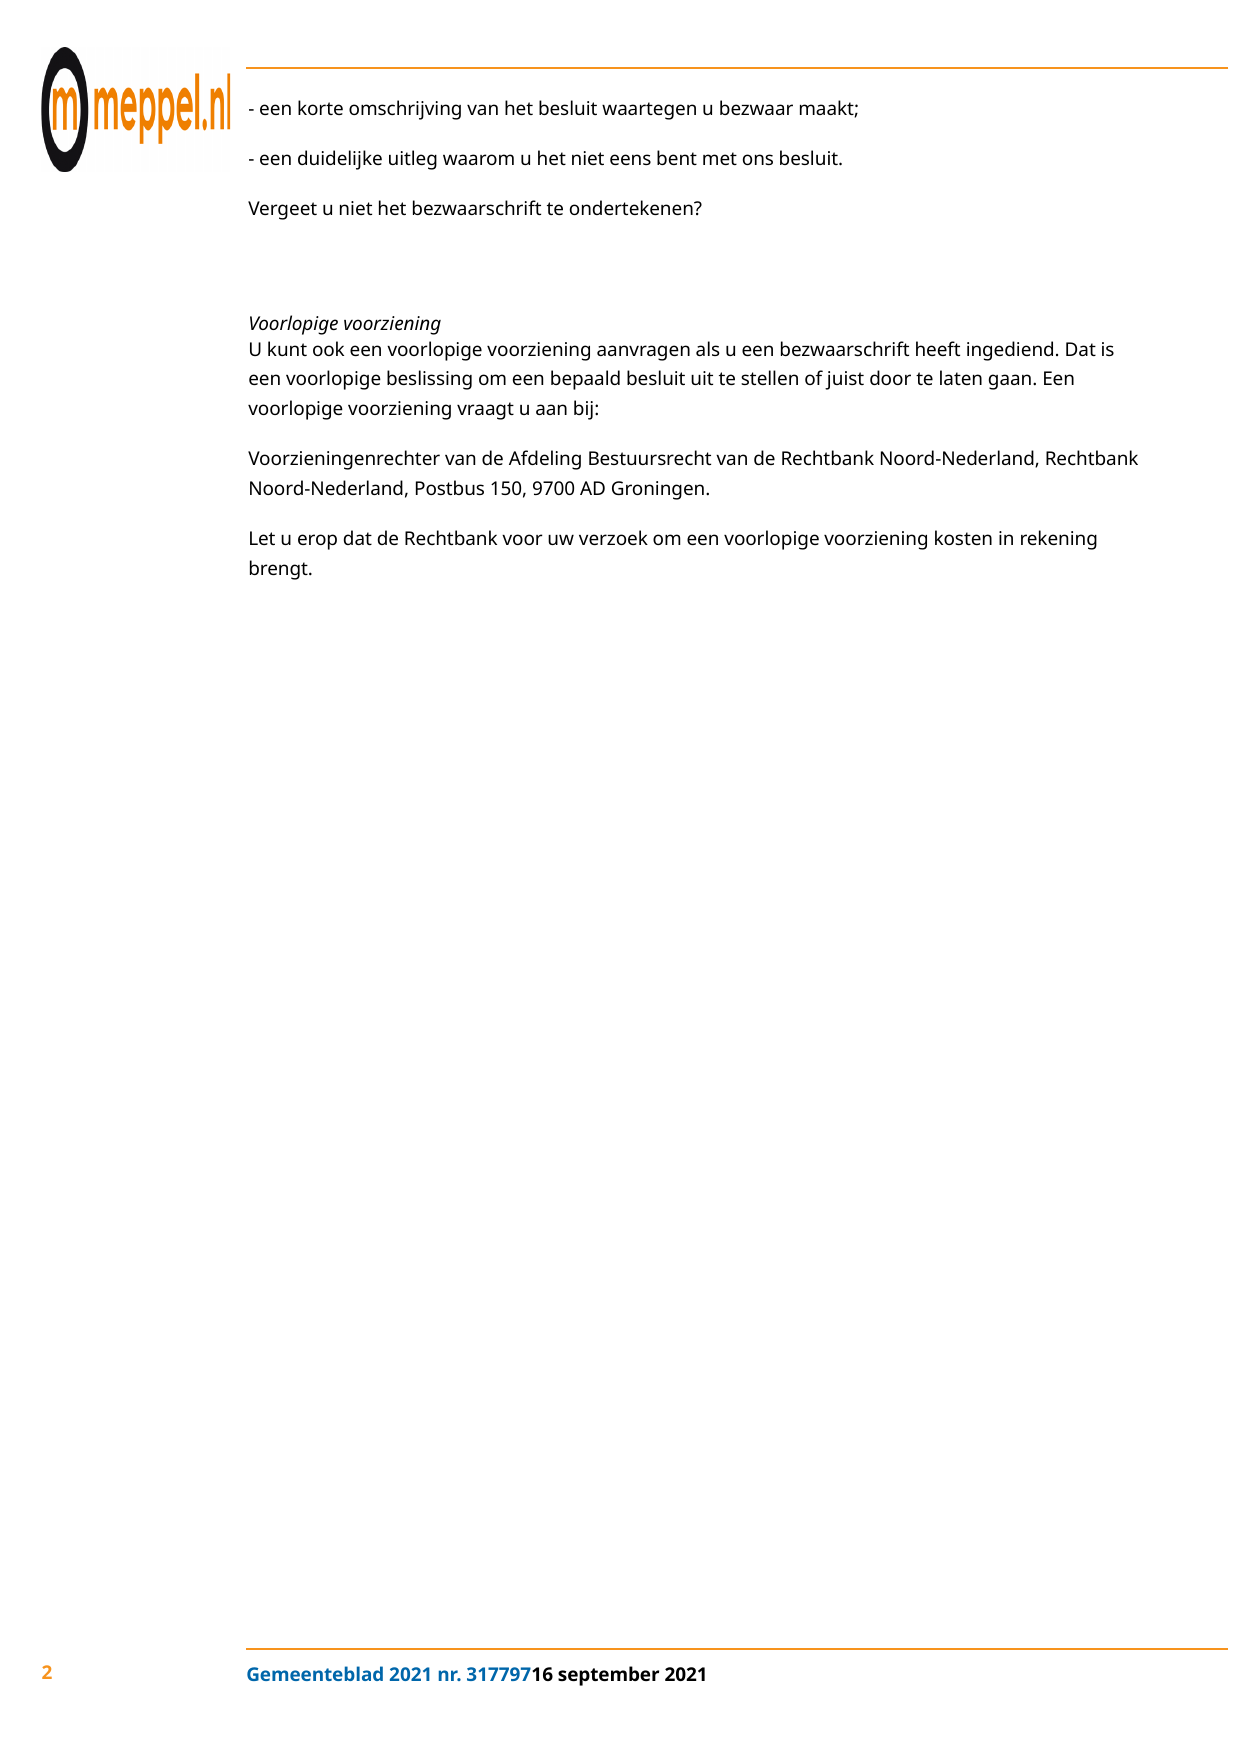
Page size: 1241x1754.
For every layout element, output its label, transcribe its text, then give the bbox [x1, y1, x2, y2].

text - een korte omschrijving van het besluit waartegen u bezwaar maakt; [248, 95, 1152, 121]
text Vergeet u niet het bezwaarschrift te ondertekenen? [248, 196, 1152, 221]
text Voorzieningenrechter van de Afdeling Bestuursrecht van de Rechtbank Noord-Nederland, Rechtbank Noord-Nederland, Postbus 150, 9700 AD Groningen. [248, 445, 1152, 501]
text Voorlopige voorziening [248, 310, 1152, 336]
picture [41, 47, 231, 172]
text - een duidelijke uitleg waarom u het niet eens bent met ons besluit. [248, 145, 1152, 171]
text U kunt ook een voorlopige voorziening aanvragen als u een bezwaarschrift heeft ingediend. Dat is een voorlopige beslissing om een bepaald besluit uit te stellen of juist door te laten gaan. Een voorlopige voorziening vraagt u aan bij: [248, 336, 1152, 421]
text Let u erop dat de Rechtbank voor uw verzoek om een voorlopige voorziening kosten in rekening brengt. [248, 525, 1152, 581]
